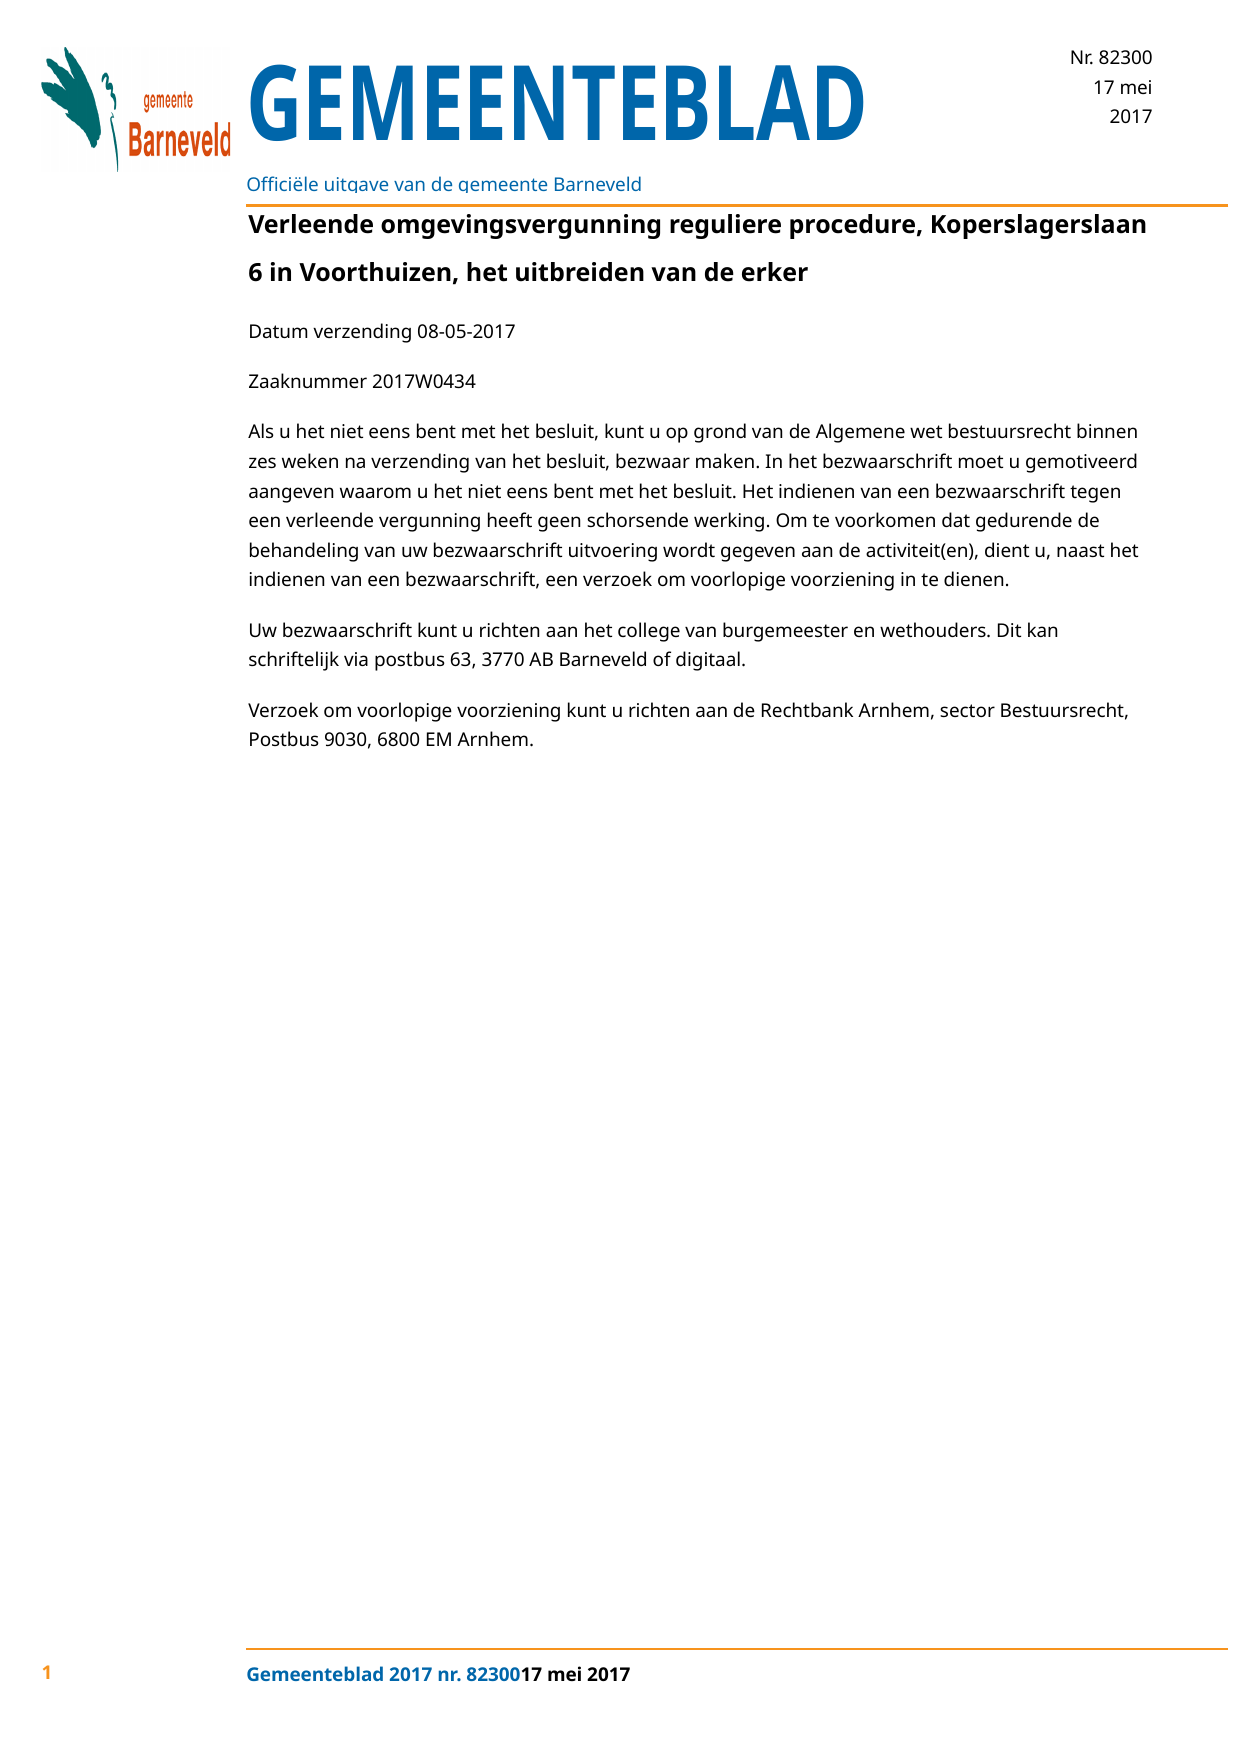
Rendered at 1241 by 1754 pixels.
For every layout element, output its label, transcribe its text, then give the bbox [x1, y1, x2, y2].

text Verleende omgevingsvergunning reguliere procedure, Koperslagerslaan 6 in Voorthuizen, het uitbreiden van de erker [248, 207, 1152, 288]
text Uw bezwaarschrift kunt u richten aan het college van burgemeester en wethouders. Dit kan schriftelijk via postbus 63, 3770 AB Barneveld of digitaal. [248, 617, 1152, 672]
picture [41, 47, 231, 172]
text Als u het niet eens bent met het besluit, kunt u op grond van de Algemene wet bestuursrecht binnen zes weken na verzending van het besluit, bezwaar maken. In het bezwaarschrift moet u gemotiveerd aangeven waarom u het niet eens bent met het besluit. Het indienen van een bezwaarschrift tegen een verleende vergunning heeft geen schorsende werking. Om te voorkomen dat gedurende de behandeling van uw bezwaarschrift uitvoering wordt gegeven aan de activiteit(en), dient u, naast het indienen van een bezwaarschrift, een verzoek om voorlopige voorziening in te dienen. [248, 419, 1152, 592]
text Verzoek om voorlopige voorziening kunt u richten aan de Rechtbank Arnhem, sector Bestuursrecht, Postbus 9030, 6800 EM Arnhem. [248, 697, 1152, 752]
text Zaaknummer 2017W0434 [248, 368, 1152, 394]
text Datum verzending 08-05-2017 [248, 318, 1152, 344]
